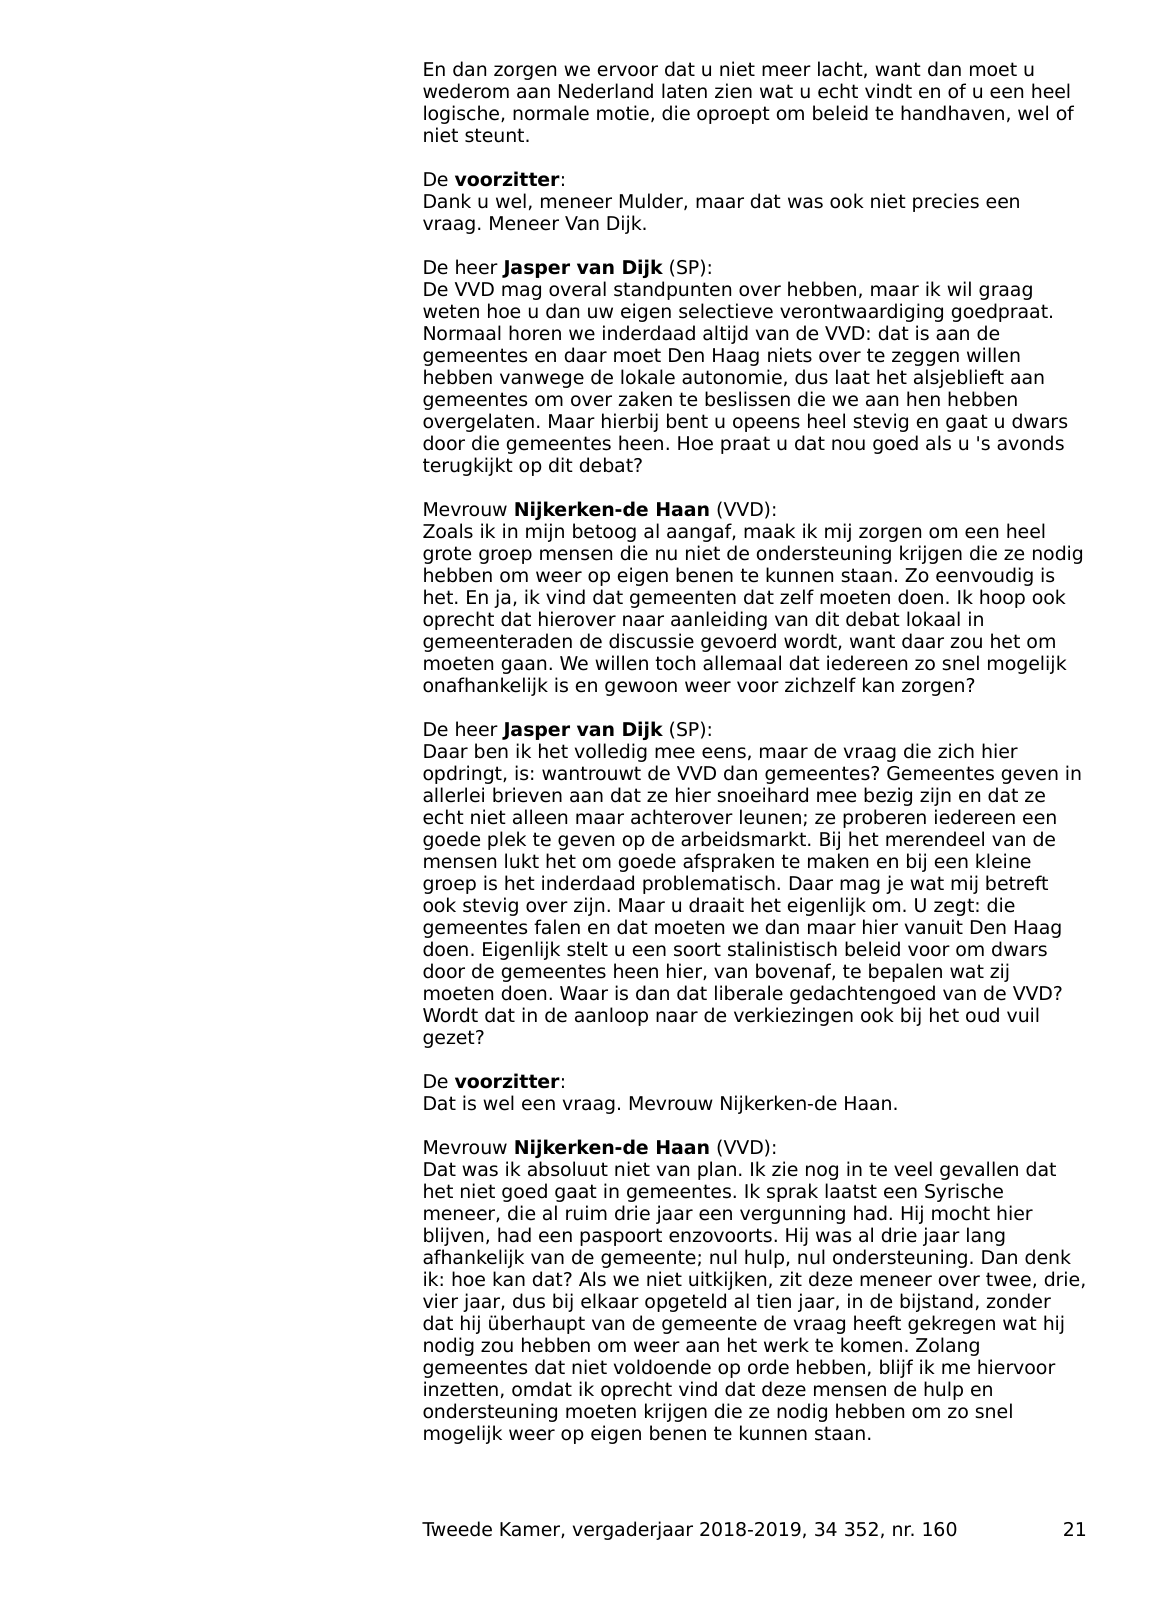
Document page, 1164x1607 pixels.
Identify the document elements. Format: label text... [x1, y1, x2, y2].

text De heer Jasper van Dijk (SP): [422, 257, 1087, 279]
text Mevrouw Nijkerken-de Haan (VVD): [422, 1137, 1087, 1159]
text Mevrouw Nijkerken-de Haan (VVD): [422, 499, 1087, 521]
text En dan zorgen we ervoor dat u niet meer lacht, want dan moet u wederom aan Nederland laten zien wat u echt vindt en of u een heel logische, normale motie, die oproept om beleid te handhaven, wel of niet steunt. [422, 59, 1087, 147]
text Dat is wel een vraag. Mevrouw Nijkerken-de Haan. [422, 1093, 1087, 1115]
text De heer Jasper van Dijk (SP): [422, 719, 1087, 741]
text Zoals ik in mijn betoog al aangaf, maak ik mij zorgen om een heel grote groep mensen die nu niet de ondersteuning krijgen die ze nodig hebben om weer op eigen benen te kunnen staan. Zo eenvoudig is het. En ja, ik vind dat gemeenten dat zelf moeten doen. Ik hoop ook oprecht dat hierover naar aanleiding van dit debat lokaal in gemeenteraden de discussie gevoerd wordt, want daar zou het om moeten gaan. We willen toch allemaal dat iedereen zo snel mogelijk onafhankelijk is en gewoon weer voor zichzelf kan zorgen? [422, 521, 1087, 697]
text De VVD mag overal standpunten over hebben, maar ik wil graag weten hoe u dan uw eigen selectieve verontwaardiging goedpraat. Normaal horen we inderdaad altijd van de VVD: dat is aan de gemeentes en daar moet Den Haag niets over te zeggen willen hebben vanwege de lokale autonomie, dus laat het alsjeblieft aan gemeentes om over zaken te beslissen die we aan hen hebben overgelaten. Maar hierbij bent u opeens heel stevig en gaat u dwars door die gemeentes heen. Hoe praat u dat nou goed als u 's avonds terugkijkt op dit debat? [422, 279, 1087, 477]
text De voorzitter: [422, 169, 1087, 191]
text Dat was ik absoluut niet van plan. Ik zie nog in te veel gevallen dat het niet goed gaat in gemeentes. Ik sprak laatst een Syrische meneer, die al ruim drie jaar een vergunning had. Hij mocht hier blijven, had een paspoort enzovoorts. Hij was al drie jaar lang afhankelijk van de gemeente; nul hulp, nul ondersteuning. Dan denk ik: hoe kan dat? Als we niet uitkijken, zit deze meneer over twee, drie, vier jaar, dus bij elkaar opgeteld al tien jaar, in de bijstand, zonder dat hij überhaupt van de gemeente de vraag heeft gekregen wat hij nodig zou hebben om weer aan het werk te komen. Zolang gemeentes dat niet voldoende op orde hebben, blijf ik me hiervoor inzetten, omdat ik oprecht vind dat deze mensen de hulp en ondersteuning moeten krijgen die ze nodig hebben om zo snel mogelijk weer op eigen benen te kunnen staan. [422, 1159, 1087, 1445]
text De voorzitter: [422, 1071, 1087, 1093]
text Daar ben ik het volledig mee eens, maar de vraag die zich hier opdringt, is: wantrouwt de VVD dan gemeentes? Gemeentes geven in allerlei brieven aan dat ze hier snoeihard mee bezig zijn en dat ze echt niet alleen maar achterover leunen; ze proberen iedereen een goede plek te geven op de arbeidsmarkt. Bij het merendeel van de mensen lukt het om goede afspraken te maken en bij een kleine groep is het inderdaad problematisch. Daar mag je wat mij betreft ook stevig over zijn. Maar u draait het eigenlijk om. U zegt: die gemeentes falen en dat moeten we dan maar hier vanuit Den Haag doen. Eigenlijk stelt u een soort stalinistisch beleid voor om dwars door de gemeentes heen hier, van bovenaf, te bepalen wat zij moeten doen. Waar is dan dat liberale gedachtengoed van de VVD? Wordt dat in de aanloop naar de verkiezingen ook bij het oud vuil gezet? [422, 741, 1087, 1049]
text Dank u wel, meneer Mulder, maar dat was ook niet precies een vraag. Meneer Van Dijk. [422, 191, 1087, 235]
